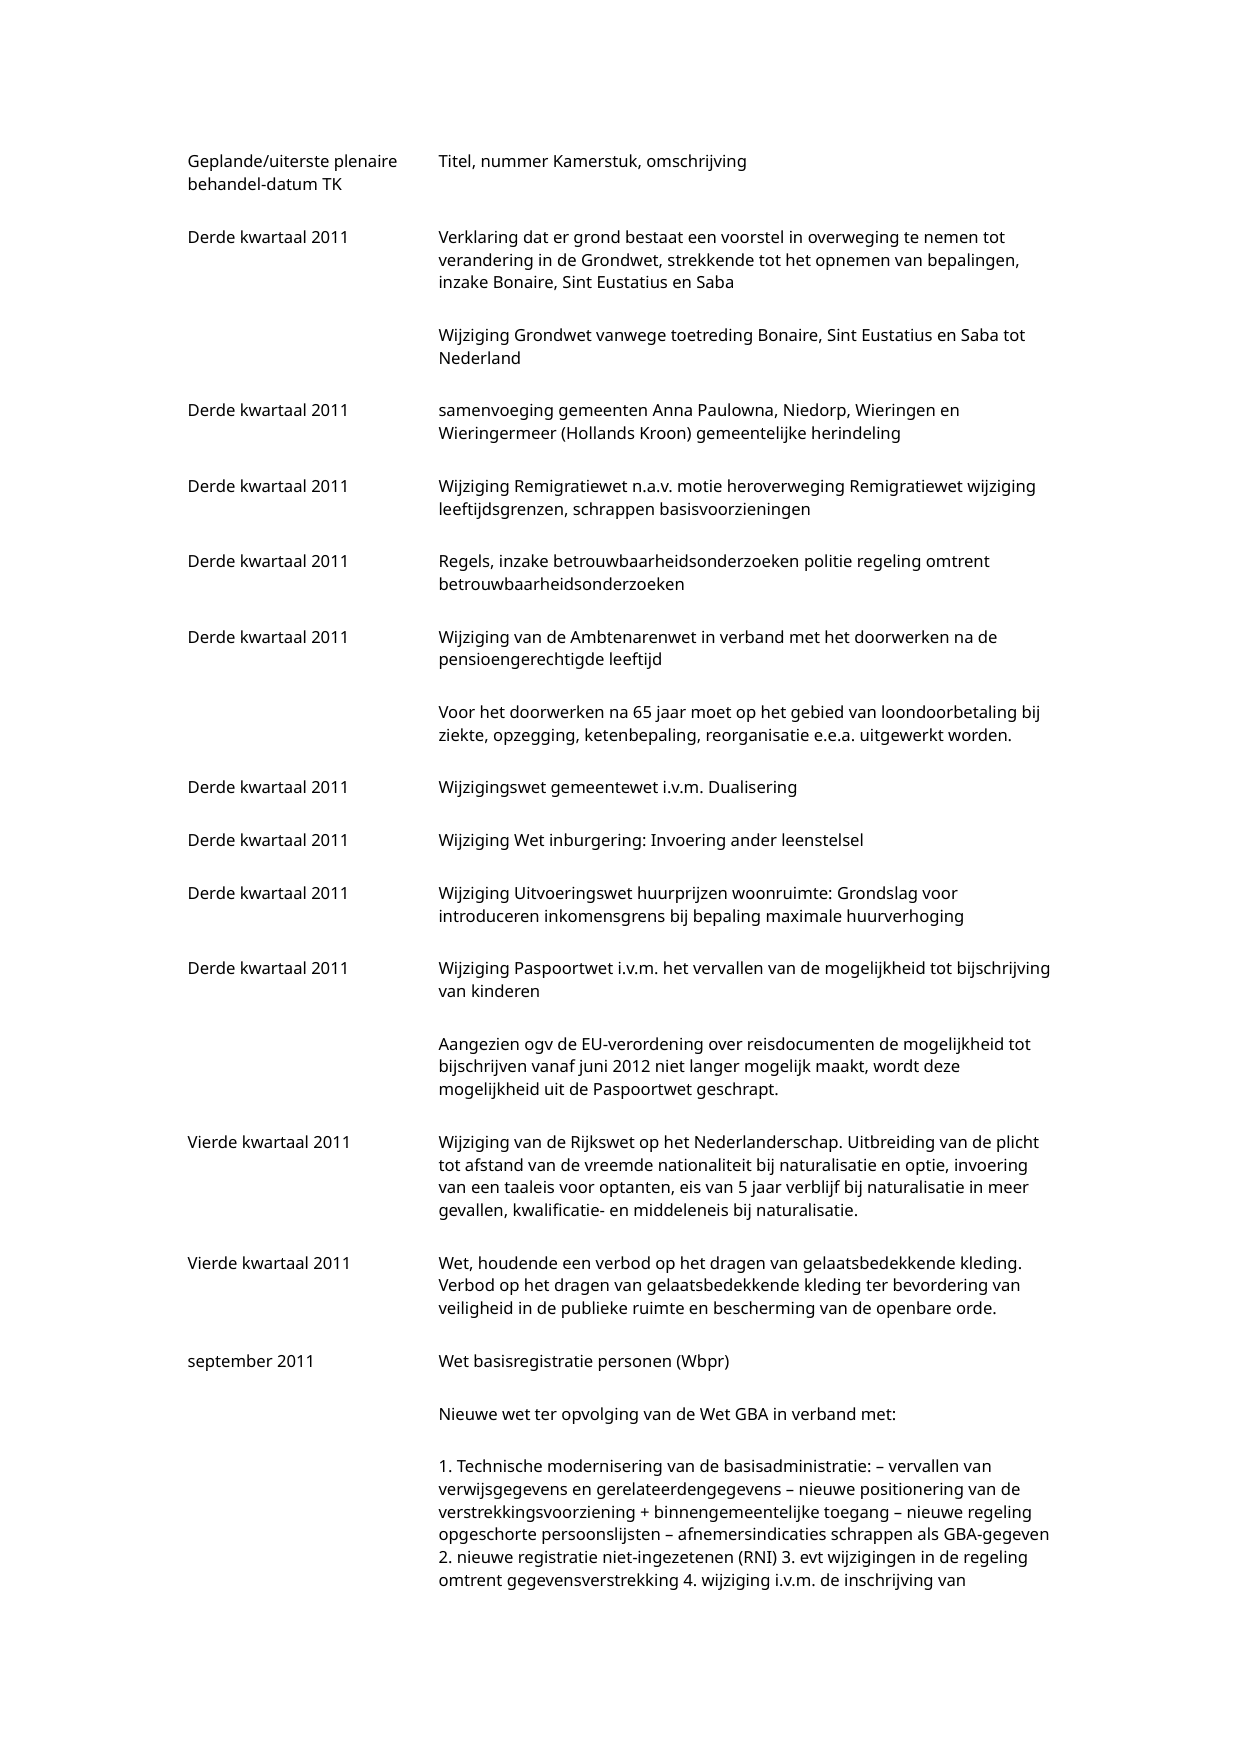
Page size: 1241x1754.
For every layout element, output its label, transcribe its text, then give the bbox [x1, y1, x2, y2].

table_cell Derde kwartaal 2011 [188, 474, 438, 550]
table_cell Wijziging Paspoortwet i.v.m. het vervallen van de mogelijkheid tot bijschrijving van kinderen Aangezien ogv de EU-verordening over reisdocumenten de mogelijkheid tot bijschrijven vanaf juni 2012 niet langer mogelijk maakt, wordt deze mogelijkheid uit de Paspoortwet geschrapt. [438, 957, 1053, 1130]
table_cell Derde kwartaal 2011 [188, 225, 438, 399]
table_cell Derde kwartaal 2011 [188, 881, 438, 957]
table_cell Wet, houdende een verbod op het dragen van gelaatsbedekkende kleding. Verbod op het dragen van gelaatsbedekkende kleding ter bevordering van veiligheid in de publieke ruimte en bescherming van de openbare orde. [438, 1251, 1053, 1349]
table_cell Derde kwartaal 2011 [188, 776, 438, 829]
table_cell Wijziging van de Ambtenarenwet in verband met het doorwerken na de pensioengerechtigde leeftijd Voor het doorwerken na 65 jaar moet op het gebied van loondoorbetaling bij ziekte, opzegging, ketenbepaling, reorganisatie e.e.a. uitgewerkt worden. [438, 625, 1053, 776]
table_cell Wijzigingswet gemeentewet i.v.m. Dualisering [438, 776, 1053, 829]
table_cell Verklaring dat er grond bestaat een voorstel in overweging te nemen tot verandering in de Grondwet, strekkende tot het opnemen van bepalingen, inzake Bonaire, Sint Eustatius en Saba Wijziging Grondwet vanwege toetreding Bonaire, Sint Eustatius en Saba tot Nederland [438, 225, 1053, 399]
table_cell Wijziging Wet inburgering: Invoering ander leenstelsel [438, 829, 1053, 881]
table_header Geplande/uiterste plenaire behandel-datum TK [188, 150, 438, 225]
table_cell Vierde kwartaal 2011 [188, 1251, 438, 1349]
table_cell Derde kwartaal 2011 [188, 957, 438, 1130]
table_cell september 2011 [188, 1349, 438, 1591]
table_cell Wijziging van de Rijkswet op het Nederlanderschap. Uitbreiding van de plicht tot afstand van de vreemde nationaliteit bij naturalisatie en optie, invoering van een taaleis voor optanten, eis van 5 jaar verblijf bij naturalisatie in meer gevallen, kwalificatie- en middeleneis bij naturalisatie. [438, 1130, 1053, 1251]
table_cell Wijziging Remigratiewet n.a.v. motie heroverweging Remigratiewet wijziging leeftijdsgrenzen, schrappen basisvoorzieningen [438, 474, 1053, 550]
table_cell Derde kwartaal 2011 [188, 829, 438, 881]
table_cell Derde kwartaal 2011 [188, 399, 438, 474]
table_cell Vierde kwartaal 2011 [188, 1130, 438, 1251]
table_header Titel, nummer Kamerstuk, omschrijving [438, 150, 1053, 225]
table_cell Regels, inzake betrouwbaarheidsonderzoeken politie regeling omtrent betrouwbaarheidsonderzoeken [438, 550, 1053, 625]
table_cell Derde kwartaal 2011 [188, 550, 438, 625]
table_cell samenvoeging gemeenten Anna Paulowna, Niedorp, Wieringen en Wieringermeer (Hollands Kroon) gemeentelijke herindeling [438, 399, 1053, 474]
table_cell Wijziging Uitvoeringswet huurprijzen woonruimte: Grondslag voor introduceren inkomensgrens bij bepaling maximale huurverhoging [438, 881, 1053, 957]
table_cell Derde kwartaal 2011 [188, 625, 438, 776]
table_cell Wet basisregistratie personen (Wbpr) Nieuwe wet ter opvolging van de Wet GBA in verband met: 1. Technische modernisering van de basisadministratie: – vervallen van verwijsgegevens en gerelateerdengegevens – nieuwe positionering van de verstrekkingsvoorziening + binnengemeentelijke toegang – nieuwe regeling opgeschorte persoonslijsten – afnemersindicaties schrappen als GBA-gegeven 2. nieuwe registratie niet-ingezetenen (RNI) 3. evt wijzigingen in de regeling omtrent gegevensverstrekking 4. wijziging i.v.m. de inschrijving van [438, 1349, 1053, 1591]
